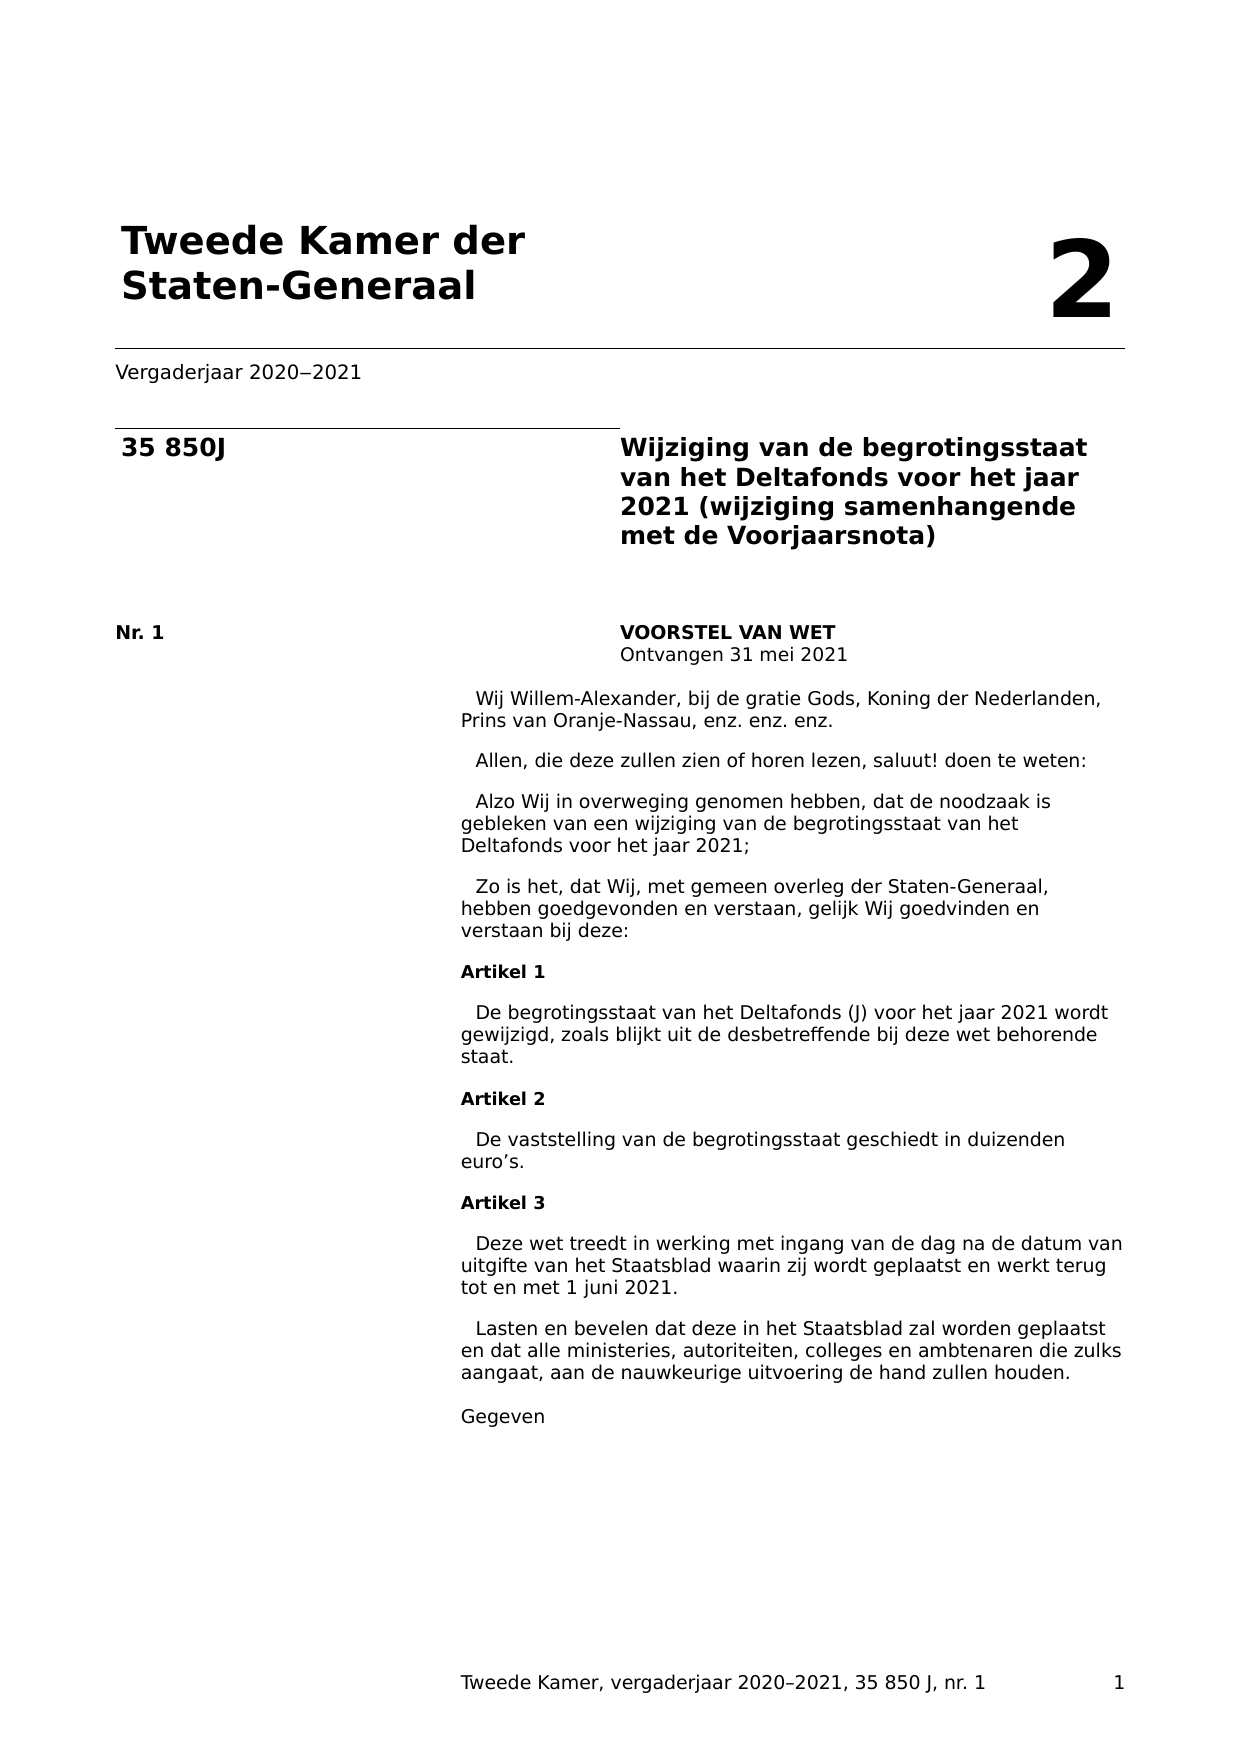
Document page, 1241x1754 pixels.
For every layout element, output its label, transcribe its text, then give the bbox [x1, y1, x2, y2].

table_header Voorstel van Wet Ontvangen 31 mei 2021 [620, 622, 1125, 688]
table_header Nr. 1 [115, 622, 620, 688]
title Artikel 1 [461, 961, 1125, 983]
text De vaststelling van de begrotingsstaat geschiedt in duizenden euro’s. [461, 1128, 1125, 1172]
text Deze wet treedt in werking met ingang van de dag na de datum van uitgifte van het Staatsblad waarin zij wordt geplaatst en werkt terug tot en met 1 juni 2021. [461, 1233, 1125, 1299]
text Lasten en bevelen dat deze in het Staatsblad zal worden geplaatst en dat alle ministeries, autoriteiten, colleges en ambtenaren die zulks aangaat, aan de nauwkeurige uitvoering de hand zullen houden. [461, 1318, 1125, 1383]
table_cell Vergaderjaar 2020‒2021 [115, 349, 1125, 384]
table_header Tweede Kamer der Staten-Generaal [115, 213, 620, 348]
text Gegeven [461, 1406, 1125, 1427]
title Artikel 3 [461, 1191, 1125, 1214]
text Allen, die deze zullen zien of horen lezen, saluut! doen te weten: [461, 750, 1125, 772]
text De begrotingsstaat van het Deltafonds (J) voor het jaar 2021 wordt gewijzigd, zoals blijkt uit de desbetreffende bij deze wet behorende staat. [461, 1002, 1125, 1068]
table_header Wijziging van de begrotingsstaat van het Deltafonds voor het jaar 2021 (wijziging samenhangende met de Voorjaarsnota) [620, 428, 1125, 556]
table_header 35 850J [115, 429, 620, 556]
text Wij Willem-Alexander, bij de gratie Gods, Koning der Nederlanden, Prins van Oranje-Nassau, enz. enz. enz. [461, 688, 1125, 732]
table_header 2 [620, 213, 1125, 348]
text Zo is het, dat Wij, met gemeen overleg der Staten-Generaal, hebben goedgevonden en verstaan, gelijk Wij goedvinden en verstaan bij deze: [461, 876, 1125, 942]
text Alzo Wij in overweging genomen hebben, dat de noodzaak is gebleken van een wijziging van de begrotingsstaat van het Deltafonds voor het jaar 2021; [461, 791, 1125, 857]
title Artikel 2 [461, 1087, 1125, 1110]
